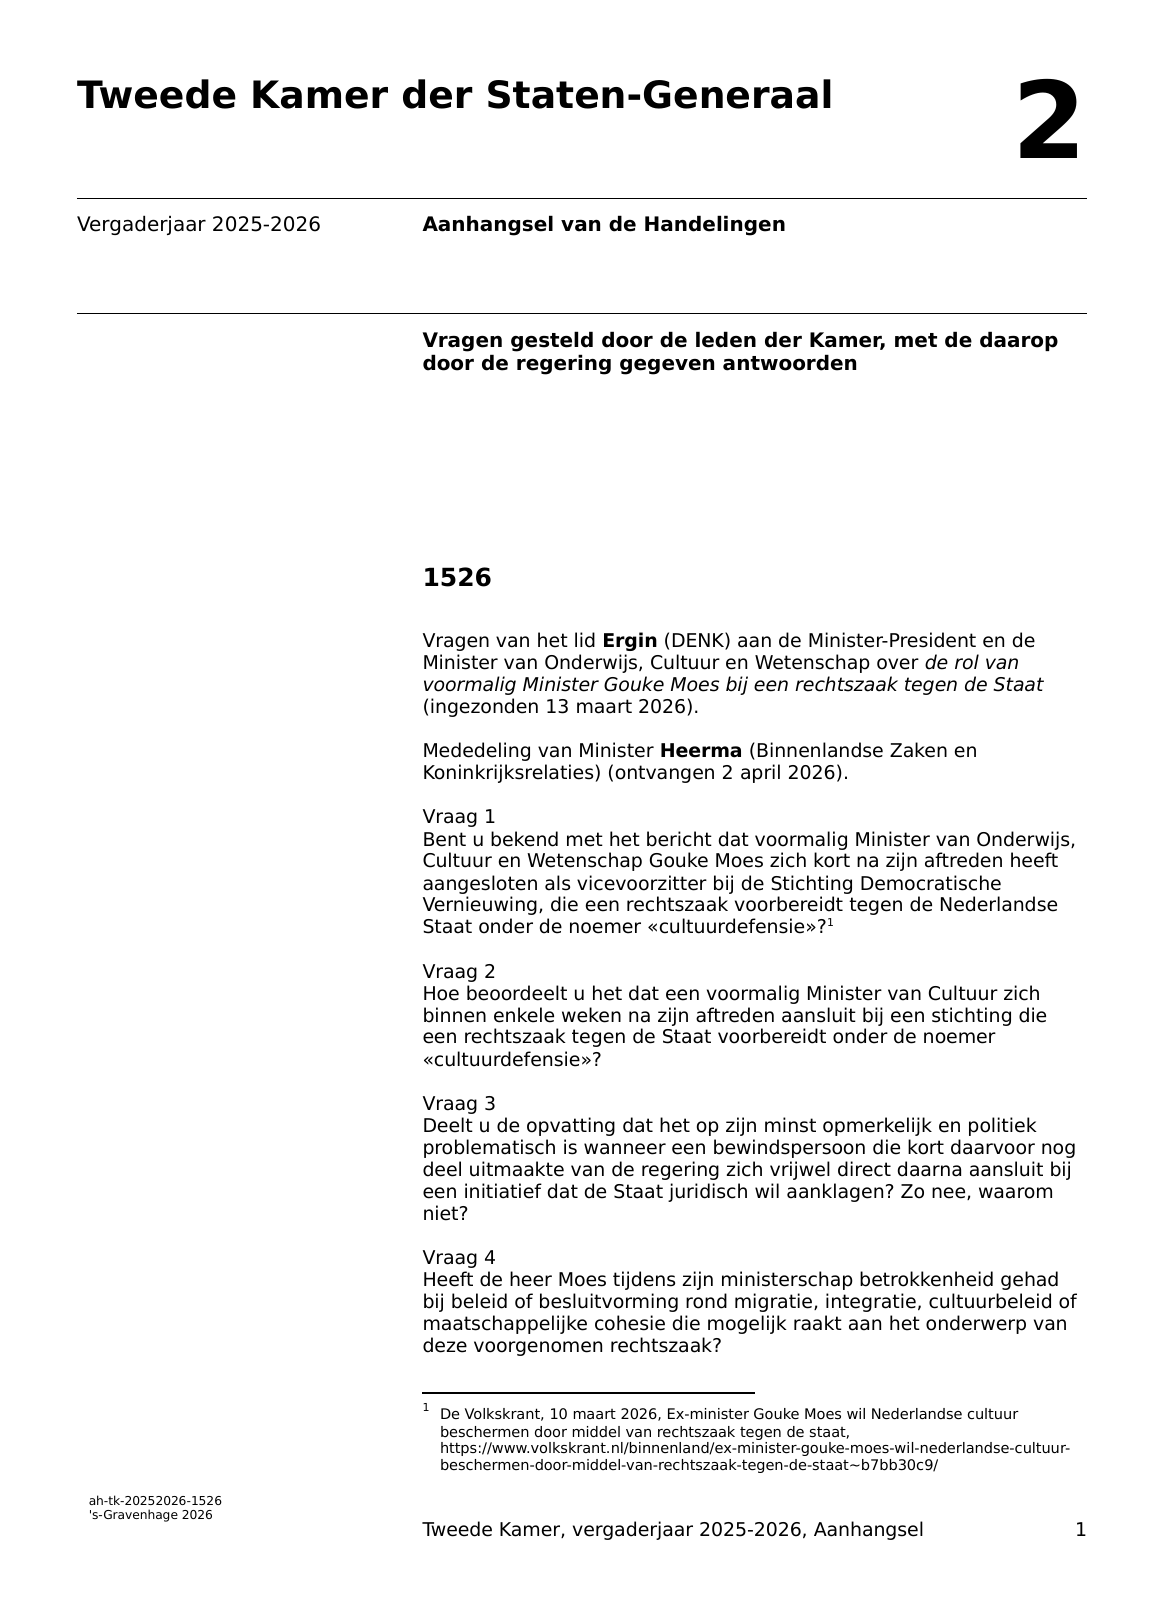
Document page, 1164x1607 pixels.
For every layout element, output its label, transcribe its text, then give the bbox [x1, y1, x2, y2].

text Vraag 3 [422, 1093, 1087, 1114]
table_header Tweede Kamer der Staten-Generaal [77, 59, 886, 198]
table_header 2 [886, 59, 1087, 198]
text Heeft de heer Moes tijdens zijn ministerschap betrokkenheid gehad bij beleid of besluitvorming rond migratie, integratie, cultuurbeleid of maatschappelijke cohesie die mogelijk raakt aan het onderwerp van deze voorgenomen rechtszaak? [422, 1269, 1087, 1357]
text 1526 [422, 563, 1087, 592]
text Vraag 4 [422, 1247, 1087, 1269]
text ah-tk-20252026-1526 [88, 1494, 323, 1508]
text Vraag 1 [422, 806, 1087, 828]
text Hoe beoordeelt u het dat een voormalig Minister van Cultuur zich binnen enkele weken na zijn aftreden aansluit bij een stichting die een rechtszaak tegen de Staat voorbereidt onder de noemer «cultuurdefensie»? [422, 982, 1087, 1070]
text Vragen van het lid Ergin (DENK) aan de Minister-President en de Minister van Onderwijs, Cultuur en Wetenschap over de rol van voormalig Minister Gouke Moes bij een rechtszaak tegen de Staat (ingezonden 13 maart 2026). [422, 630, 1087, 718]
text De Volkskrant, 10 maart 2026, Ex-minister Gouke Moes wil Nederlandse cultuur beschermen door middel van rechtszaak tegen de staat, https://www.volkskrant.nl/binnenland/ex-minister-gouke-moes-wil-nederlandse-cultuur-beschermen-door-middel-van-rechtszaak-tegen-de-staat~b7bb30c9/ [422, 1402, 1087, 1474]
text Mededeling van Minister Heerma (Binnenlandse Zaken en Koninkrijksrelaties) (ontvangen 2 april 2026). [422, 740, 1087, 784]
text Bent u bekend met het bericht dat voormalig Minister van Onderwijs, Cultuur en Wetenschap Gouke Moes zich kort na zijn aftreden heeft aangesloten als vicevoorzitter bij de Stichting Democratische Vernieuwing, die een rechtszaak voorbereidt tegen de Nederlandse Staat onder de noemer «cultuurdefensie»? [422, 828, 1087, 938]
text Deelt u de opvatting dat het op zijn minst opmerkelijk en politiek problematisch is wanneer een bewindspersoon die kort daarvoor nog deel uitmaakte van de regering zich vrijwel direct daarna aansluit bij een initiatief dat de Staat juridisch wil aanklagen? Zo nee, waarom niet? [422, 1114, 1087, 1224]
table_cell Aanhangsel van de Handelingen [422, 199, 1087, 313]
table_cell Vragen gesteld door de leden der Kamer, met de daarop door de regering gegeven antwoorden [422, 314, 1087, 375]
text Vraag 2 [422, 961, 1087, 982]
table_cell [77, 314, 422, 375]
text 's-Gravenhage 2026 [88, 1508, 323, 1522]
table_cell Vergaderjaar 2025-2026 [77, 199, 422, 313]
